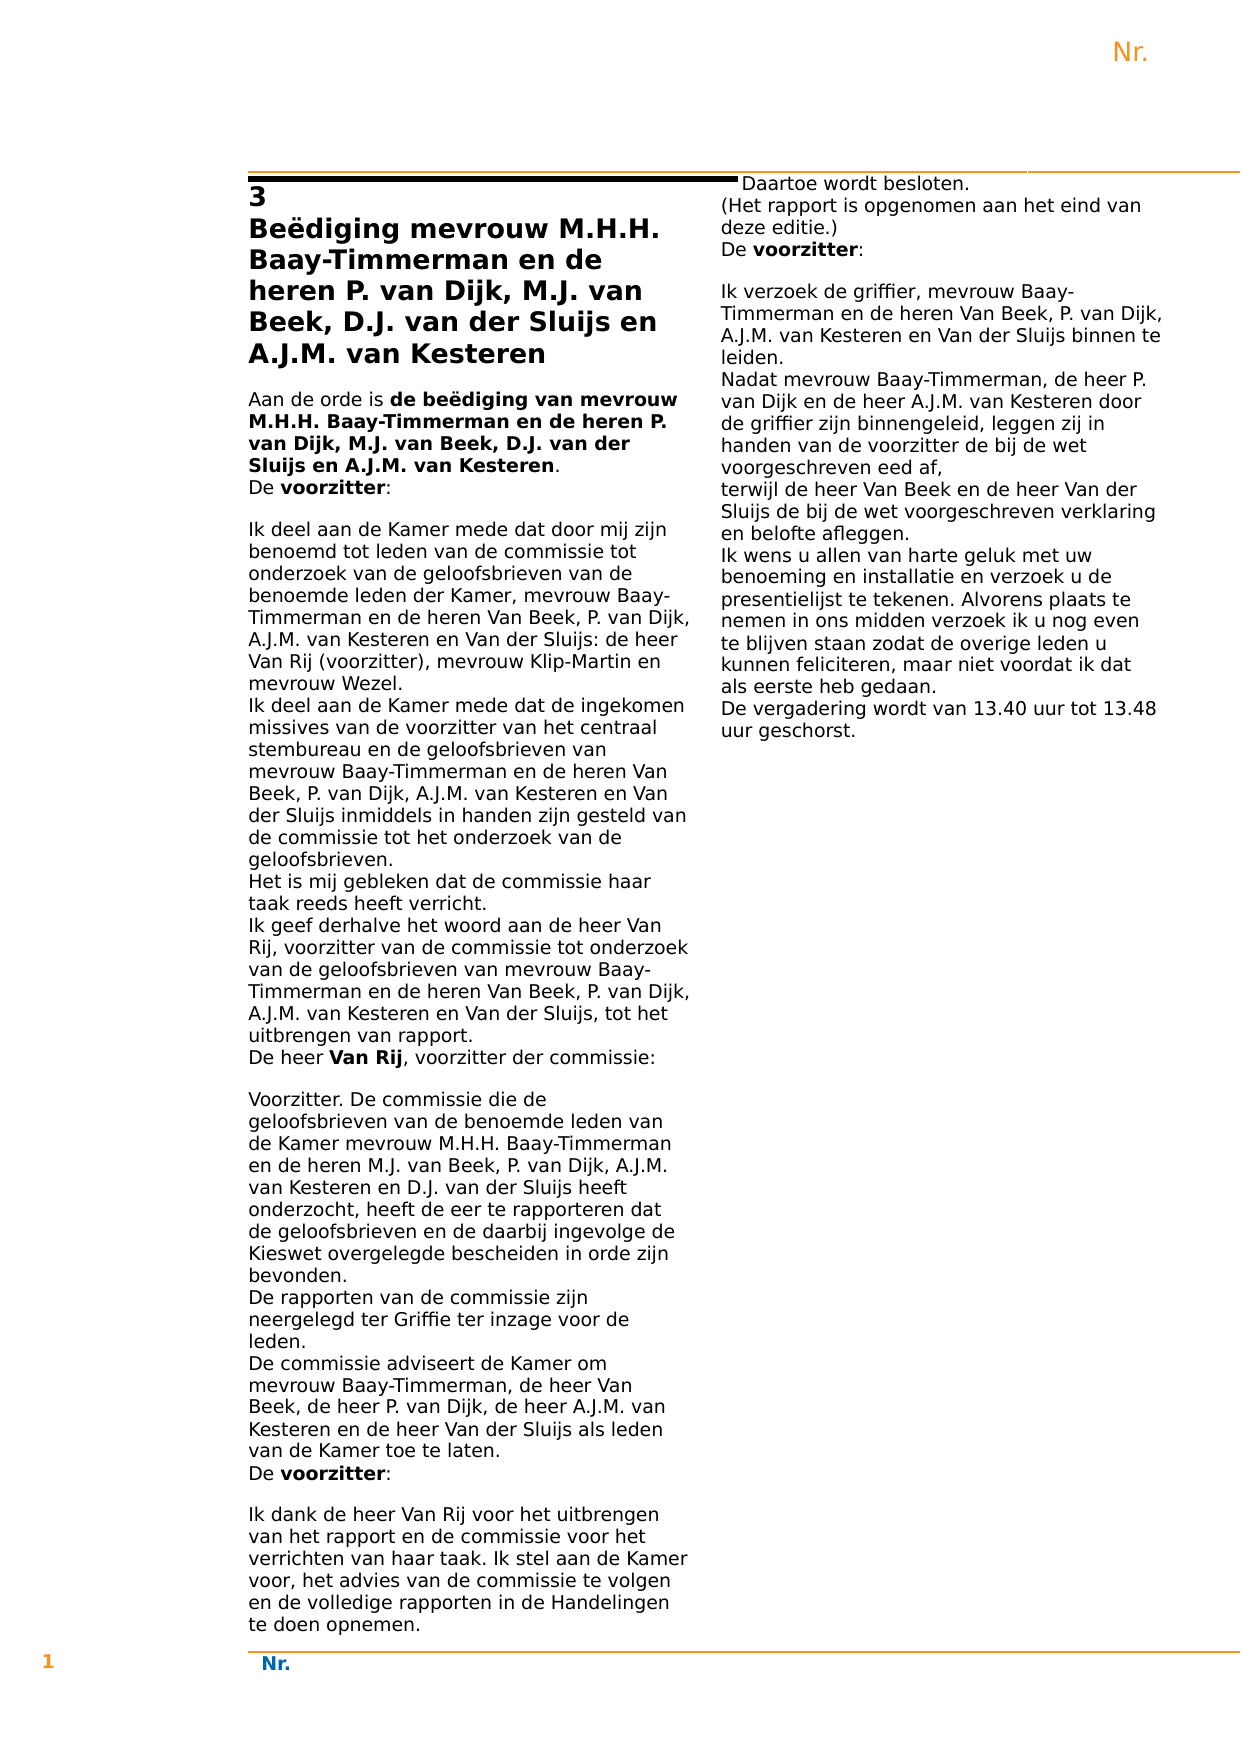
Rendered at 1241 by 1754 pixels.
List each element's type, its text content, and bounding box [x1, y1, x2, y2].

text Het is mij gebleken dat de commissie haar taak reeds heeft verricht. [248, 871, 691, 915]
text Ik verzoek de griffier, mevrouw Baay-Timmerman en de heren Van Beek, P. van Dijk, A.J.M. van Kesteren en Van der Sluijs binnen te leiden. [721, 281, 1163, 369]
text Nadat mevrouw Baay-Timmerman, de heer P. van Dijk en de heer A.J.M. van Kesteren door de griffier zijn binnengeleid, leggen zij in handen van de voorzitter de bij de wet voorgeschreven eed af, [721, 369, 1163, 478]
text Ik wens u allen van harte geluk met uw benoeming en installatie en verzoek u de presentielijst te tekenen. Alvorens plaats te nemen in ons midden verzoek ik u nog even te blijven staan zodat de overige leden u kunnen feliciteren, maar niet voordat ik dat als eerste heb gedaan. [721, 544, 1163, 698]
text Ik deel aan de Kamer mede dat de ingekomen missives van de voorzitter van het centraal stembureau en de geloofsbrieven van mevrouw Baay-Timmerman en de heren Van Beek, P. van Dijk, A.J.M. van Kesteren en Van der Sluijs inmiddels in handen zijn gesteld van de commissie tot het onderzoek van de geloofsbrieven. [248, 695, 691, 871]
text De commissie adviseert de Kamer om mevrouw Baay-Timmerman, de heer Van Beek, de heer P. van Dijk, de heer A.J.M. van Kesteren en de heer Van der Sluijs als leden van de Kamer toe te laten. [248, 1352, 691, 1462]
text terwijl de heer Van Beek en de heer Van der Sluijs de bij de wet voorgeschreven verklaring en belofte afleggen. [721, 478, 1163, 544]
text Voorzitter. De commissie die de geloofsbrieven van de benoemde leden van de Kamer mevrouw M.H.H. Baay-Timmerman en de heren M.J. van Beek, P. van Dijk, A.J.M. van Kesteren en D.J. van der Sluijs heeft onderzocht, heeft de eer te rapporteren dat de geloofsbrieven en de daarbij ingevolge de Kieswet overgelegde bescheiden in orde zijn bevonden. [248, 1089, 691, 1287]
text Ik geef derhalve het woord aan de heer Van Rij, voorzitter van de commissie tot onderzoek van de geloofsbrieven van mevrouw Baay-Timmerman en de heren Van Beek, P. van Dijk, A.J.M. van Kesteren en Van der Sluijs, tot het uitbrengen van rapport. [248, 915, 691, 1047]
text Daartoe wordt besloten. [721, 173, 1163, 195]
text Ik deel aan de Kamer mede dat door mij zijn benoemd tot leden van de commissie tot onderzoek van de geloofsbrieven van de benoemde leden der Kamer, mevrouw Baay-Timmerman en de heren Van Beek, P. van Dijk, A.J.M. van Kesteren en Van der Sluijs: de heer Van Rij (voorzitter), mevrouw Klip-Martin en mevrouw Wezel. [248, 519, 691, 695]
title 3 Beëdiging mevrouw M.H.H. Baay-Timmerman en de heren P. van Dijk, M.J. van Beek, D.J. van der Sluijs en A.J.M. van Kesteren [248, 182, 691, 369]
text De heer Van Rij, voorzitter der commissie: [248, 1047, 691, 1069]
text Aan de orde is de beëdiging van mevrouw M.H.H. Baay-Timmerman en de heren P. van Dijk, M.J. van Beek, D.J. van der Sluijs en A.J.M. van Kesteren. [248, 389, 691, 477]
text (Het rapport is opgenomen aan het eind van deze editie.) [721, 195, 1163, 239]
text De rapporten van de commissie zijn neergelegd ter Griffie ter inzage voor de leden. [248, 1287, 691, 1352]
text De vergadering wordt van 13.40 uur tot 13.48 uur geschorst. [721, 698, 1163, 742]
text De voorzitter: [248, 1462, 691, 1484]
text De voorzitter: [248, 477, 691, 499]
text Ik dank de heer Van Rij voor het uitbrengen van het rapport en de commissie voor het verrichten van haar taak. Ik stel aan de Kamer voor, het advies van de commissie te volgen en de volledige rapporten in de Handelingen te doen opnemen. [248, 1504, 691, 1636]
text De voorzitter: [721, 239, 1163, 261]
